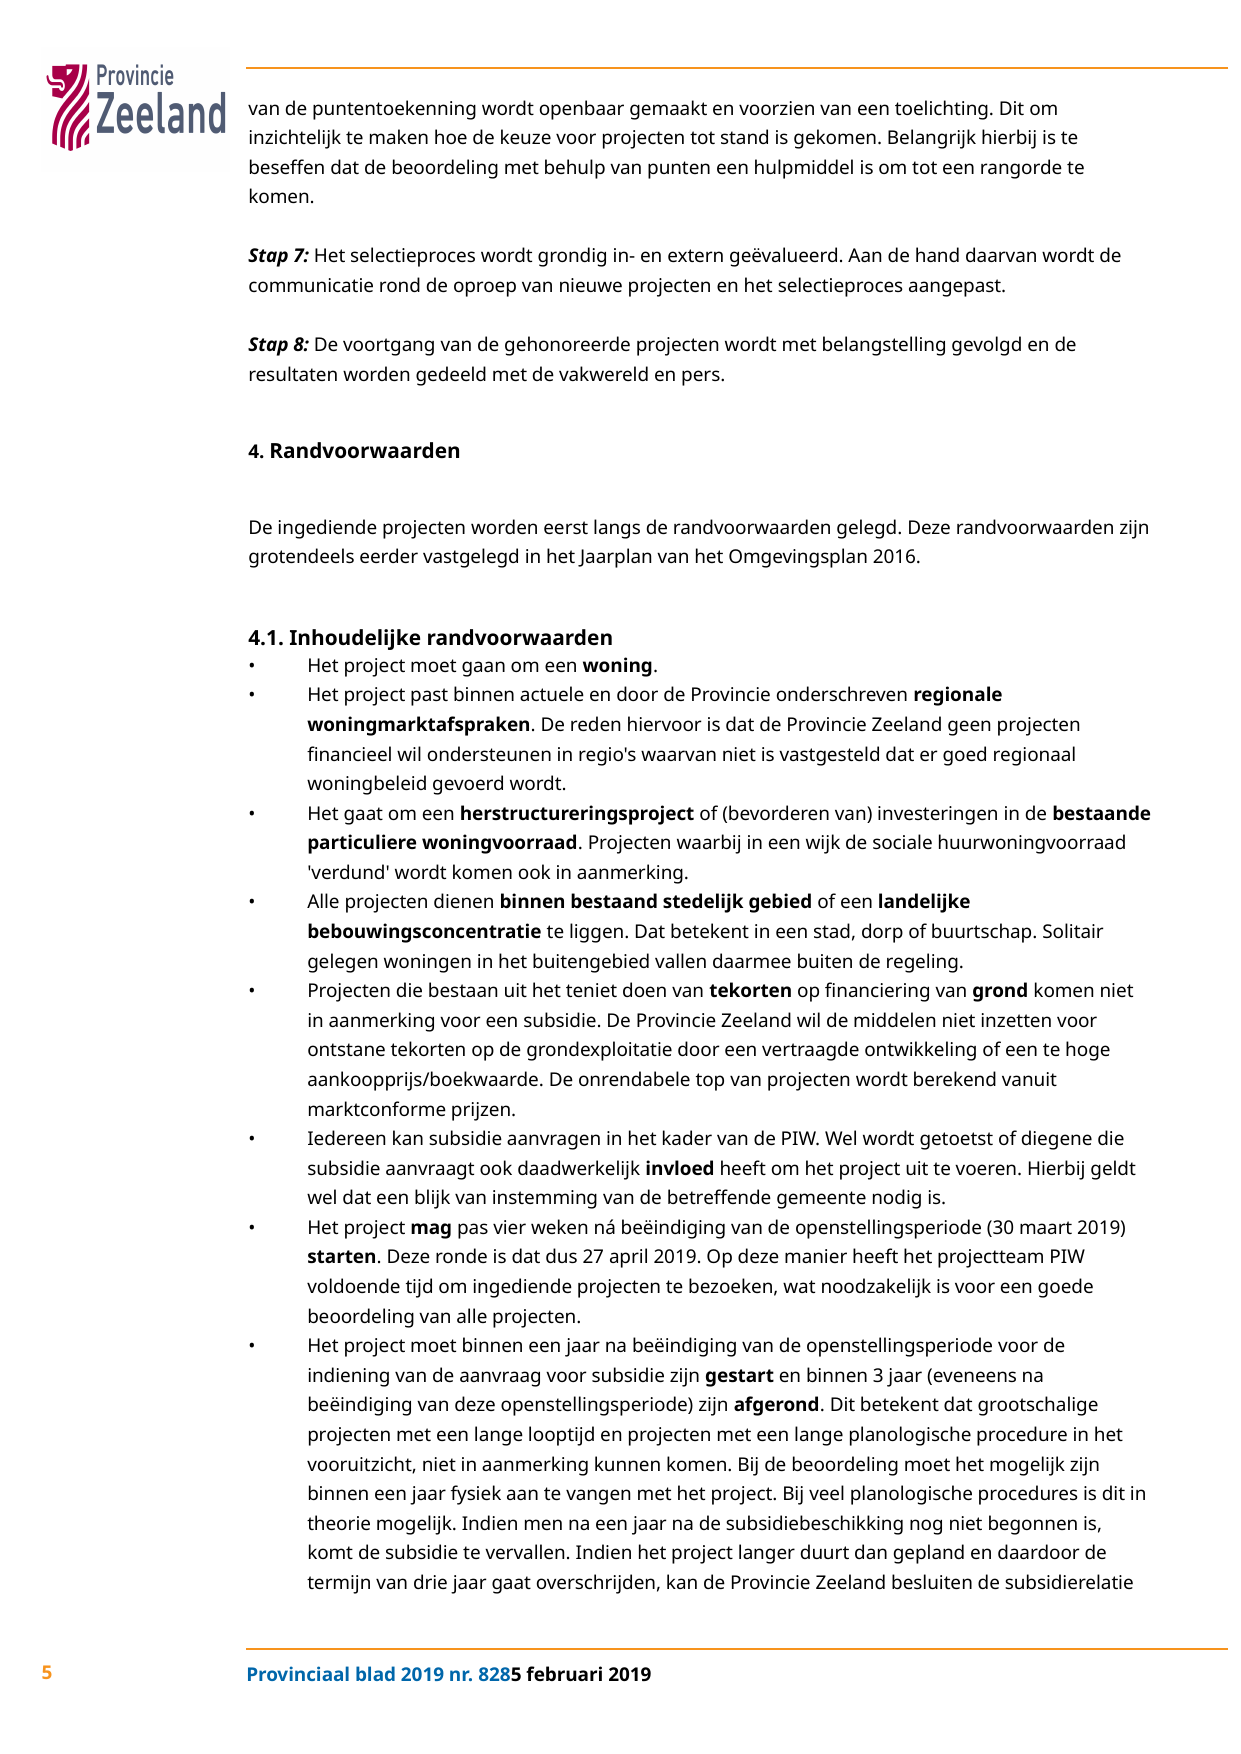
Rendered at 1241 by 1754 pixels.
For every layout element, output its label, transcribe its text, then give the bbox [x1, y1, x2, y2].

text 4.1. Inhoudelijke randvoorwaarden [248, 623, 1152, 652]
list Het project moet gaan om een woning. [248, 652, 1152, 678]
list Projecten die bestaan uit het teniet doen van tekorten op financiering van grond komen niet in aanmerking voor een subsidie. De Provincie Zeeland wil de middelen niet inzetten voor ontstane tekorten op de grondexploitatie door een vertraagde ontwikkeling of een te hoge aankoopprijs/boekwaarde. De onrendabele top van projecten wordt berekend vanuit marktconforme prijzen. [248, 977, 1152, 1121]
list Het project mag pas vier weken ná beëindiging van de openstellingsperiode (30 maart 2019) starten. Deze ronde is dat dus 27 april 2019. Op deze manier heeft het projectteam PIW voldoende tijd om ingediende projecten te bezoeken, wat noodzakelijk is voor een goede beoordeling van alle projecten. [248, 1214, 1152, 1328]
text De ingediende projecten worden eerst langs de randvoorwaarden gelegd. Deze randvoorwaarden zijn grotendeels eerder vastgelegd in het Jaarplan van het Omgevingsplan 2016. [248, 514, 1152, 569]
text Stap 7: Het selectieproces wordt grondig in- en extern geëvalueerd. Aan de hand daarvan wordt de communicatie rond de oproep van nieuwe projecten en het selectieproces aangepast. [248, 243, 1152, 298]
list Het project moet binnen een jaar na beëindiging van de openstellingsperiode voor de indiening van de aanvraag voor subsidie zijn gestart en binnen 3 jaar (eveneens na beëindiging van deze openstellingsperiode) zijn afgerond. Dit betekent dat grootschalige projecten met een lange looptijd en projecten met een lange planologische procedure in het vooruitzicht, niet in aanmerking kunnen komen. Bij de beoordeling moet het mogelijk zijn binnen een jaar fysiek aan te vangen met het project. Bij veel planologische procedures is dit in theorie mogelijk. Indien men na een jaar na de subsidiebeschikking nog niet begonnen is, komt de subsidie te vervallen. Indien het project langer duurt dan gepland en daardoor de termijn van drie jaar gaat overschrijden, kan de Provincie Zeeland besluiten de subsidierelatie [248, 1332, 1152, 1595]
picture [41, 47, 231, 172]
text van de puntentoekenning wordt openbaar gemaakt en voorzien van een toelichting. Dit om inzichtelijk te maken hoe de keuze voor projecten tot stand is gekomen. Belangrijk hierbij is te beseffen dat de beoordeling met behulp van punten een hulpmiddel is om tot een rangorde te komen. [248, 95, 1152, 209]
text 4. Randvoorwaarden [248, 436, 1152, 465]
text Stap 8: De voortgang van de gehonoreerde projecten wordt met belangstelling gevolgd en de resultaten worden gedeeld met de vakwereld en pers. [248, 331, 1152, 387]
list Alle projecten dienen binnen bestaand stedelijk gebied of een landelijke bebouwingsconcentratie te liggen. Dat betekent in een stad, dorp of buurtschap. Solitair gelegen woningen in het buitengebied vallen daarmee buiten de regeling. [248, 889, 1152, 973]
list Het gaat om een herstructureringsproject of (bevorderen van) investeringen in de bestaande particuliere woningvoorraad. Projecten waarbij in een wijk de sociale huurwoningvoorraad 'verdund' wordt komen ook in aanmerking. [248, 800, 1152, 885]
list Iedereen kan subsidie aanvragen in het kader van de PIW. Wel wordt getoetst of diegene die subsidie aanvraagt ook daadwerkelijk invloed heeft om het project uit te voeren. Hierbij geldt wel dat een blijk van instemming van de betreffende gemeente nodig is. [248, 1125, 1152, 1210]
list Het project past binnen actuele en door de Provincie onderschreven regionale woningmarktafspraken. De reden hiervoor is dat de Provincie Zeeland geen projecten financieel wil ondersteunen in regio's waarvan niet is vastgesteld dat er goed regionaal woningbeleid gevoerd wordt. [248, 682, 1152, 796]
